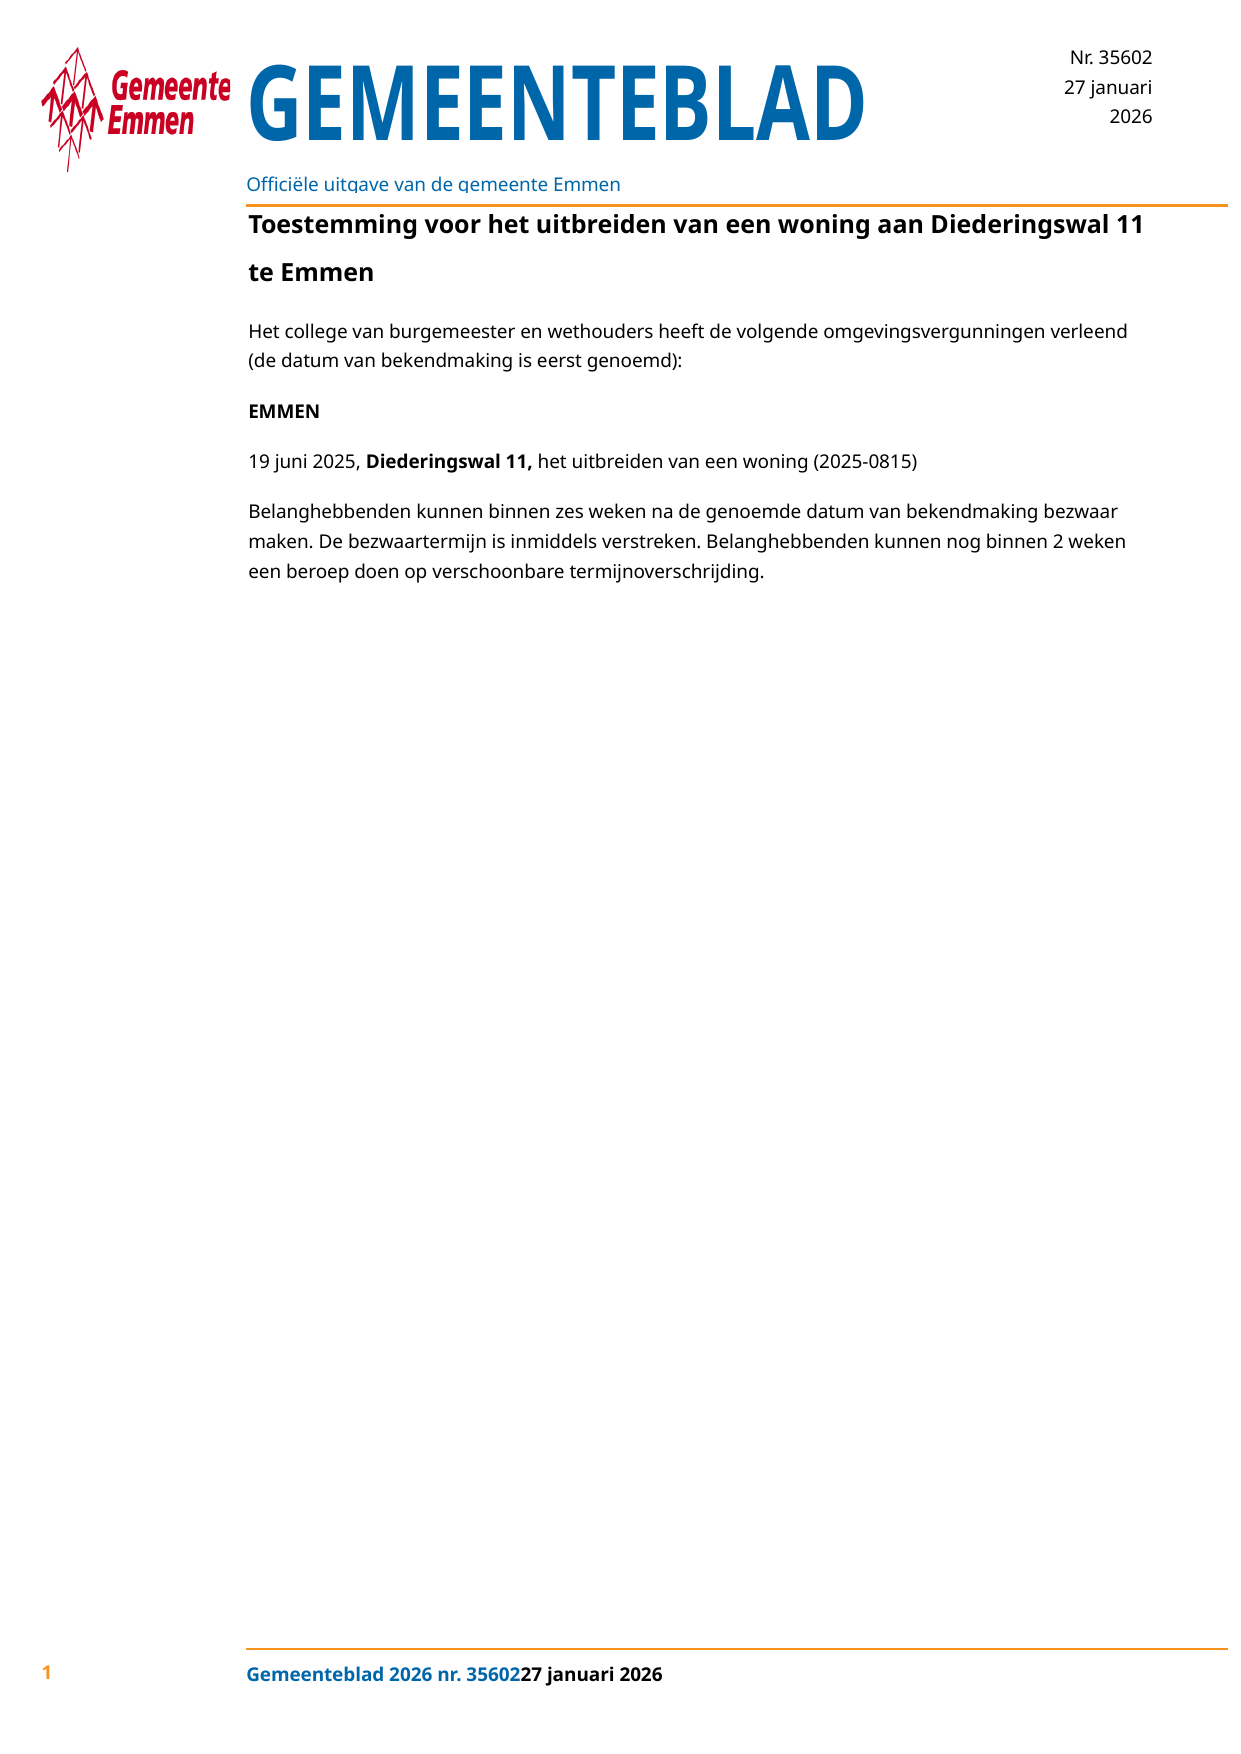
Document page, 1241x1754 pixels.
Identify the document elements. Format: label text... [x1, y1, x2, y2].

text Belanghebbenden kunnen binnen zes weken na de genoemde datum van bekendmaking bezwaar maken. De bezwaartermijn is inmiddels verstreken. Belanghebbenden kunnen nog binnen 2 weken een beroep doen op verschoonbare termijnoverschrijding. [248, 499, 1152, 584]
text EMMEN [248, 398, 1152, 424]
text Het college van burgemeester en wethouders heeft de volgende omgevingsvergunningen verleend (de datum van bekendmaking is eerst genoemd): [248, 318, 1152, 373]
picture [41, 47, 231, 172]
text Toestemming voor het uitbreiden van een woning aan Diederingswal 11 te Emmen [248, 207, 1152, 288]
text 19 juni 2025, Diederingswal 11, het uitbreiden van een woning (2025-0815) [248, 448, 1152, 474]
